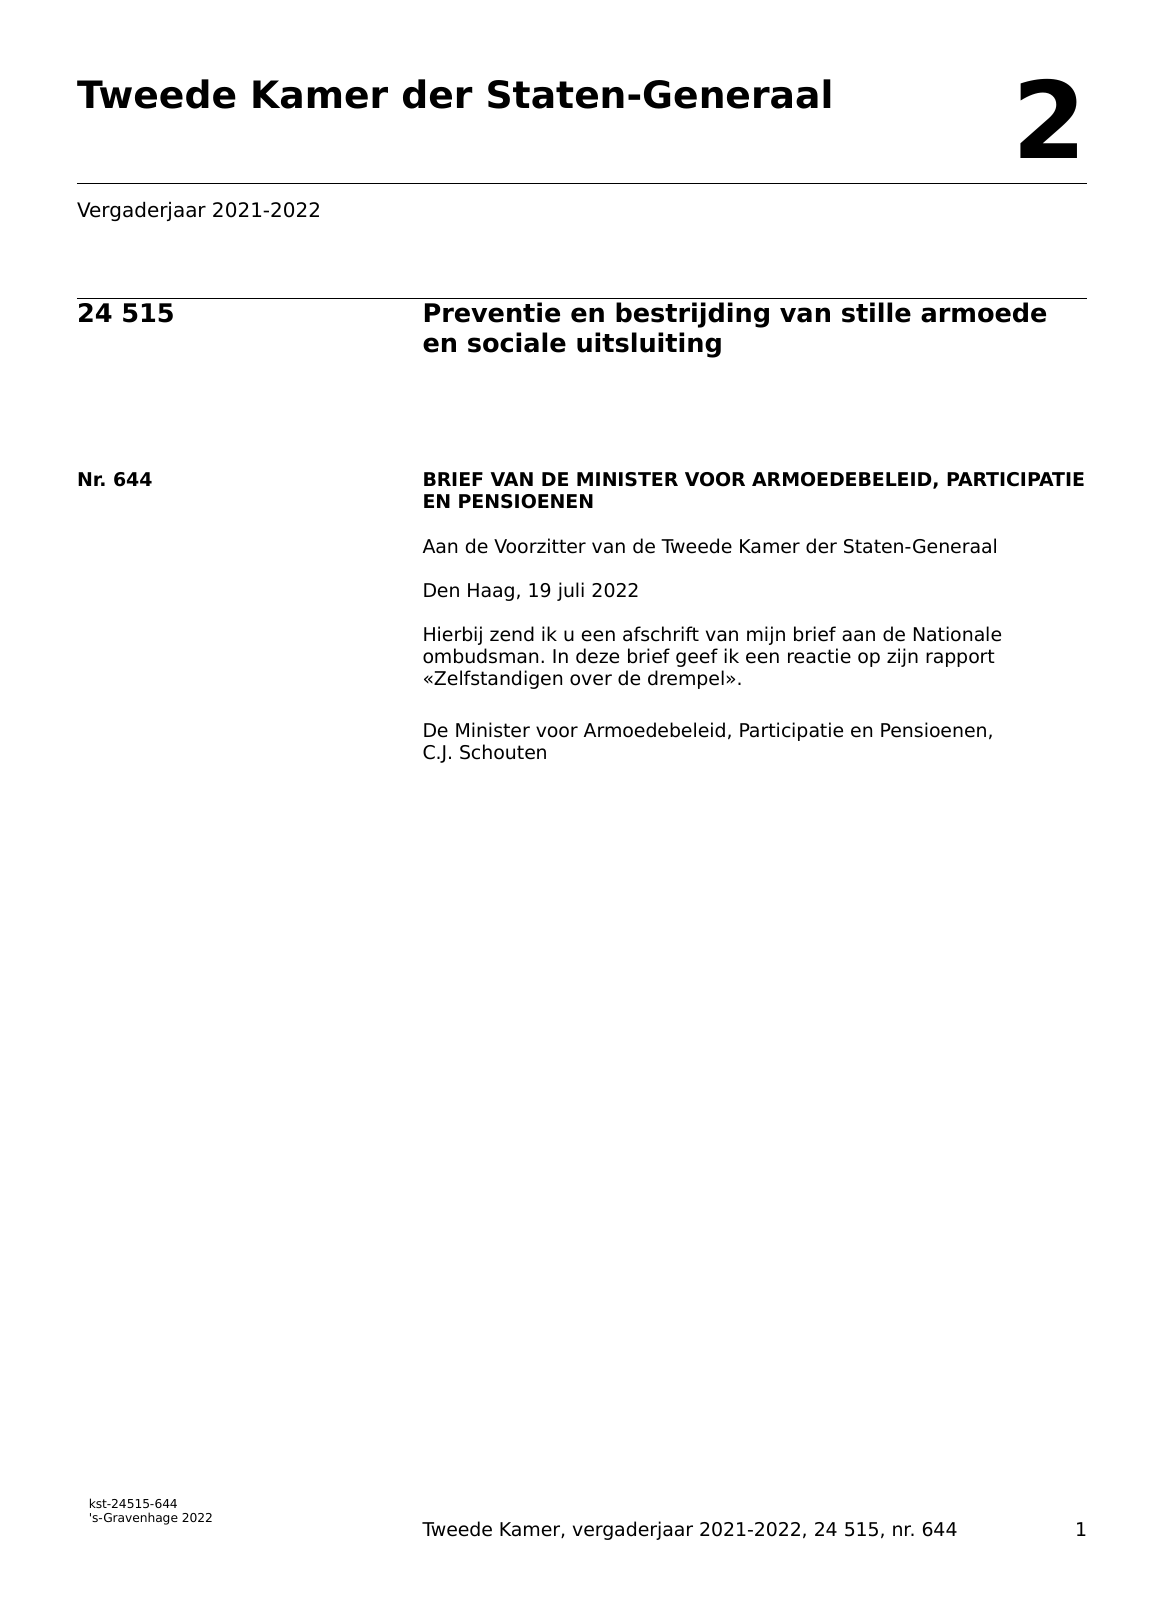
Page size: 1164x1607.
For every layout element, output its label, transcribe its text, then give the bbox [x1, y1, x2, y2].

table_cell Vergaderjaar 2021-2022 [77, 184, 1087, 298]
subtitle Nr. 644 BRIEF VAN DE MINISTER VOOR ARMOEDEBELEID, PARTICIPATIE EN PENSIOENEN [77, 469, 1087, 513]
table_header 2 [886, 59, 1087, 183]
text 's-Gravenhage 2022 [88, 1511, 323, 1525]
text Hierbij zend ik u een afschrift van mijn brief aan de Nationale ombudsman. In deze brief geef ik een reactie op zijn rapport «Zelfstandigen over de drempel». [422, 624, 1087, 690]
table_header Tweede Kamer der Staten-Generaal [77, 59, 886, 183]
text Aan de Voorzitter van de Tweede Kamer der Staten-Generaal [422, 536, 1087, 557]
text De Minister voor Armoedebeleid, Participatie en Pensioenen, C.J. Schouten [422, 720, 1087, 764]
text Den Haag, 19 juli 2022 [422, 580, 1087, 602]
text kst-24515-644 [88, 1497, 323, 1511]
subtitle 24 515 Preventie en bestrijding van stille armoede en sociale uitsluiting [77, 299, 1087, 358]
